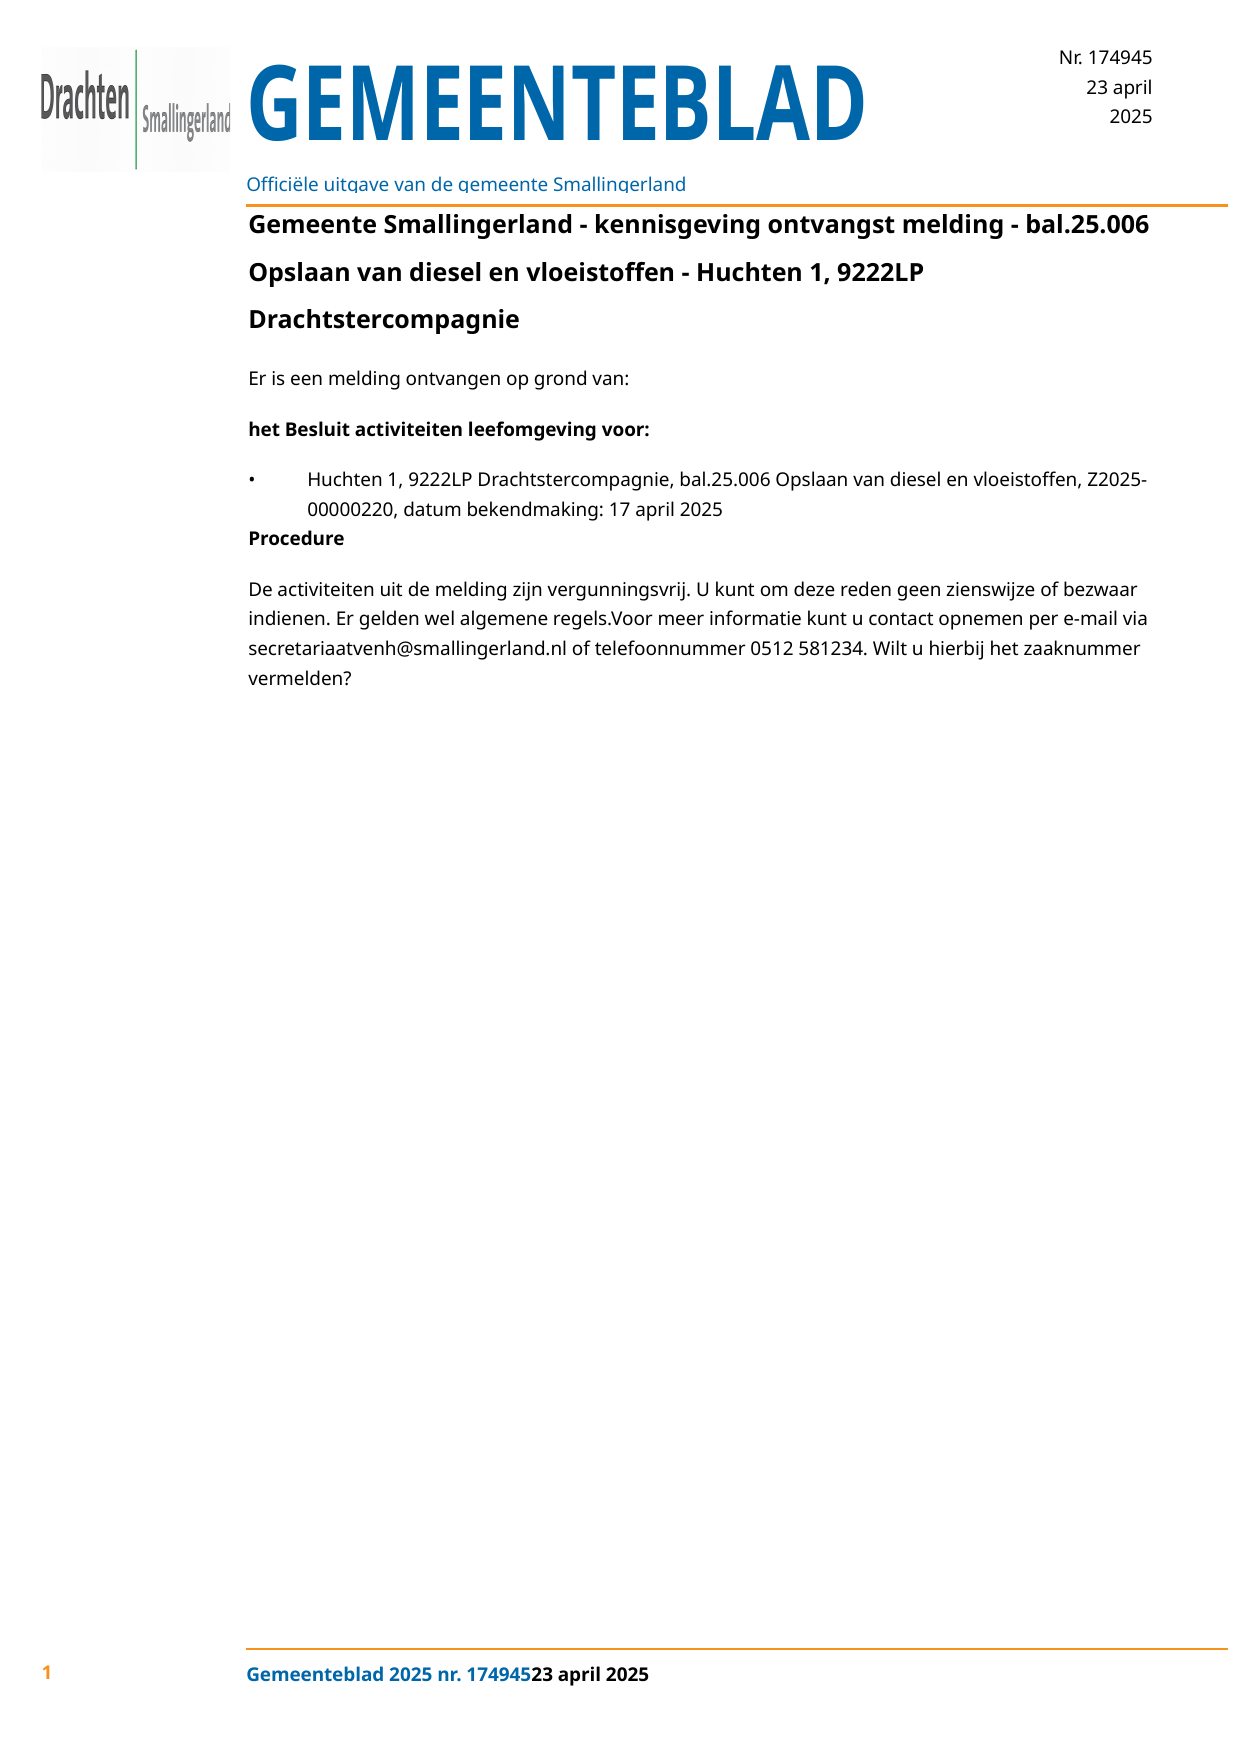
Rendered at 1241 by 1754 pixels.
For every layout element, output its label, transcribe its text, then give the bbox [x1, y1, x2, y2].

text Er is een melding ontvangen op grond van: [248, 366, 1152, 391]
text Procedure [248, 526, 1152, 551]
list Huchten 1, 9222LP Drachtstercompagnie, bal.25.006 Opslaan van diesel en vloeistoffen, Z2025-00000220, datum bekendmaking: 17 april 2025 [248, 466, 1152, 522]
text Gemeente Smallingerland - kennisgeving ontvangst melding - bal.25.006 Opslaan van diesel en vloeistoffen - Huchten 1, 9222LP Drachtstercompagnie [248, 207, 1152, 336]
picture [41, 47, 231, 172]
text het Besluit activiteiten leefomgeving voor: [248, 416, 1152, 442]
text De activiteiten uit de melding zijn vergunningsvrij. U kunt om deze reden geen zienswijze of bezwaar indienen. Er gelden wel algemene regels.Voor meer informatie kunt u contact opnemen per e-mail via secretariaatvenh@smallingerland.nl of telefoonnummer 0512 581234. Wilt u hierbij het zaaknummer vermelden? [248, 576, 1152, 690]
